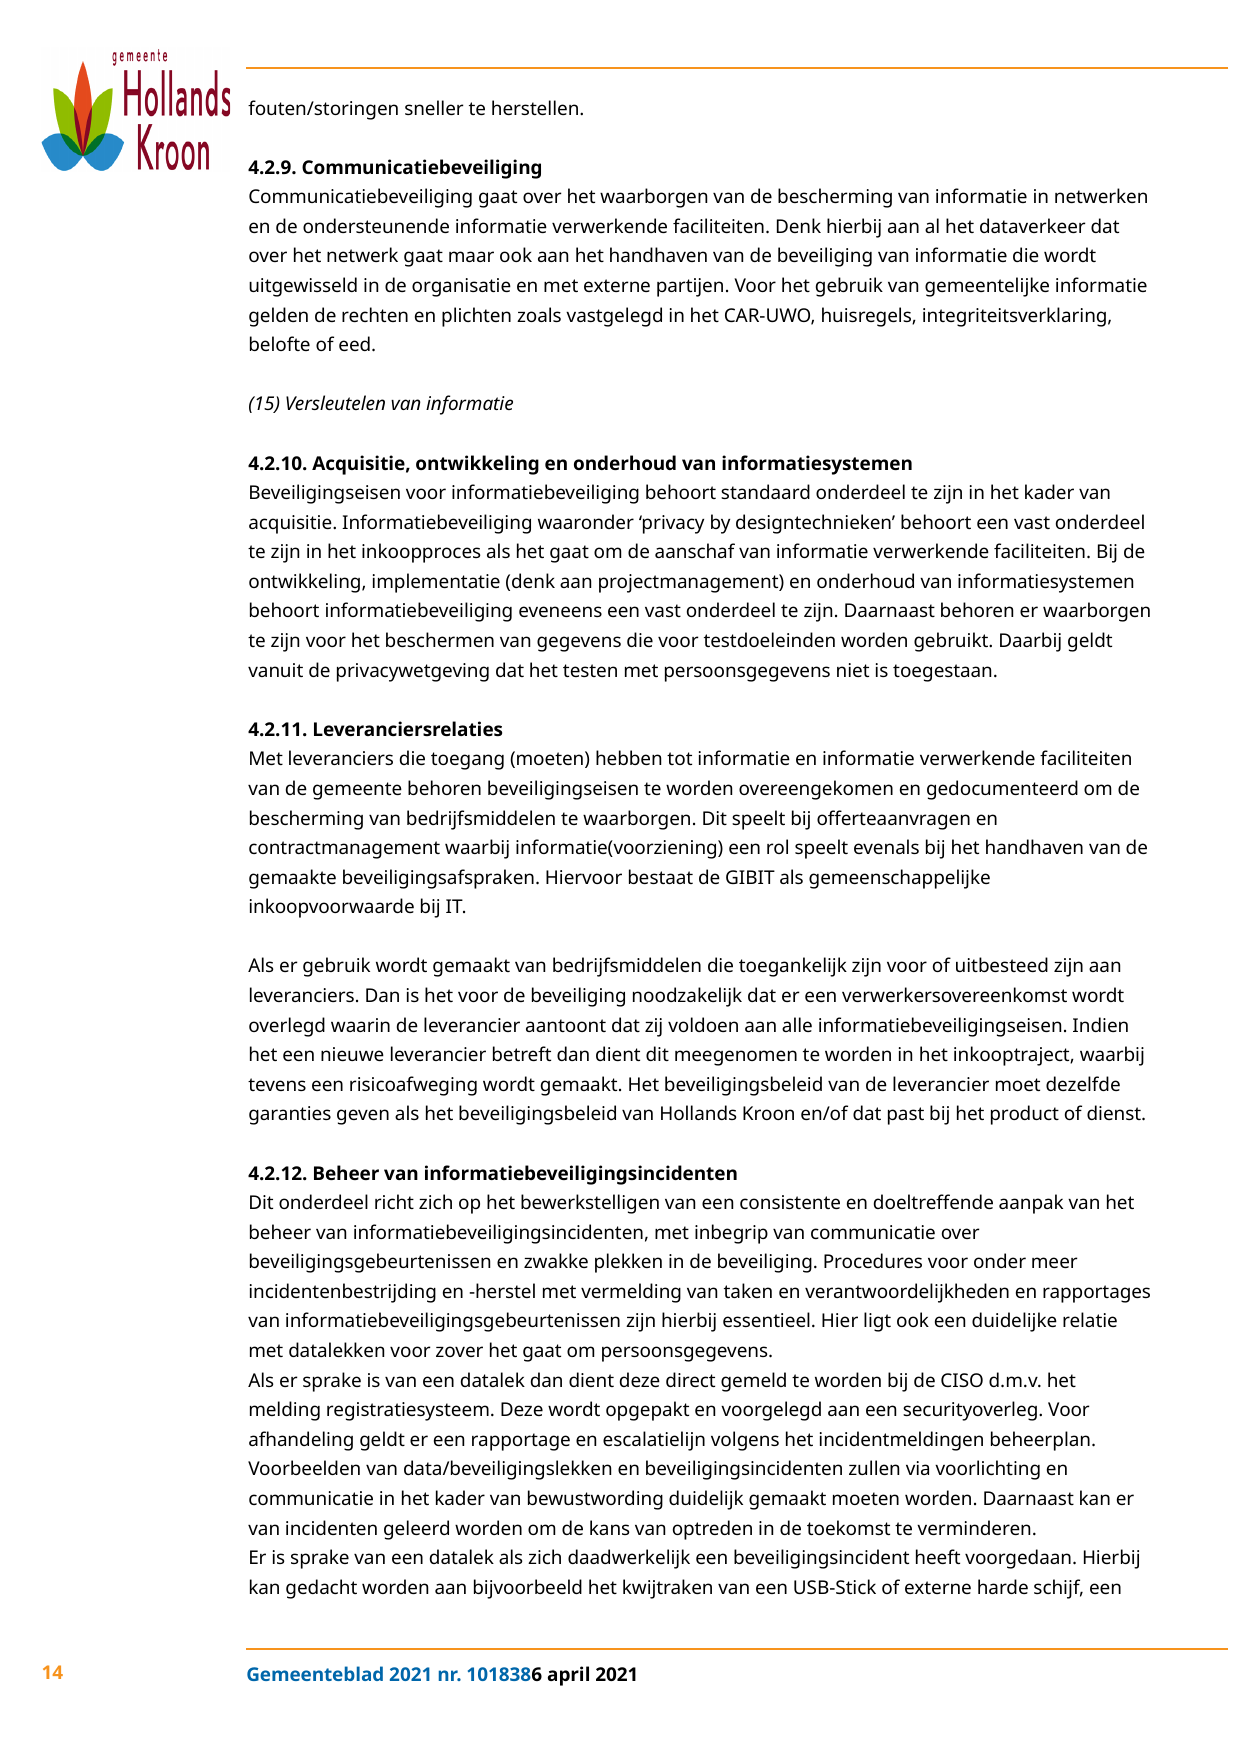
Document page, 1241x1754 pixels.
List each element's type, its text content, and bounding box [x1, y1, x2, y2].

text 4.2.10. Acquisitie, ontwikkeling en onderhoud van informatiesystemen [248, 450, 1152, 476]
text 4.2.12. Beheer van informatiebeveiligingsincidenten [248, 1160, 1152, 1186]
text Er is sprake van een datalek als zich daadwerkelijk een beveiligingsincident heeft voorgedaan. Hierbij kan gedacht worden aan bijvoorbeeld het kwijtraken van een USB-Stick of externe harde schijf, een [248, 1544, 1152, 1600]
text fouten/storingen sneller te herstellen. [248, 95, 1152, 121]
text Als er sprake is van een datalek dan dient deze direct gemeld te worden bij de CISO d.m.v. het melding registratiesysteem. Deze wordt opgepakt en voorgelegd aan een securityoverleg. Voor afhandeling geldt er een rapportage en escalatielijn volgens het incidentmeldingen beheerplan. [248, 1367, 1152, 1452]
text Voorbeelden van data/beveiligingslekken en beveiligingsincidenten zullen via voorlichting en communicatie in het kader van bewustwording duidelijk gemaakt moeten worden. Daarnaast kan er van incidenten geleerd worden om de kans van optreden in de toekomst te verminderen. [248, 1456, 1152, 1541]
text Met leveranciers die toegang (moeten) hebben tot informatie en informatie verwerkende faciliteiten van de gemeente behoren beveiligingseisen te worden overeengekomen en gedocumenteerd om de bescherming van bedrijfsmiddelen te waarborgen. Dit speelt bij offerteaanvragen en contractmanagement waarbij informatie(voorziening) een rol speelt evenals bij het handhaven van de gemaakte beveiligingsafspraken. Hiervoor bestaat de GIBIT als gemeenschappelijke inkoopvoorwaarde bij IT. [248, 746, 1152, 919]
text Communicatiebeveiliging gaat over het waarborgen van de bescherming van informatie in netwerken en de ondersteunende informatie verwerkende faciliteiten. Denk hierbij aan al het dataverkeer dat over het netwerk gaat maar ook aan het handhaven van de beveiliging van informatie die wordt uitgewisseld in de organisatie en met externe partijen. Voor het gebruik van gemeentelijke informatie gelden de rechten en plichten zoals vastgelegd in het CAR-UWO, huisregels, integriteitsverklaring, belofte of eed. [248, 183, 1152, 357]
text 4.2.11. Leveranciersrelaties [248, 716, 1152, 742]
text Dit onderdeel richt zich op het bewerkstelligen van een consistente en doeltreffende aanpak van het beheer van informatiebeveiligingsincidenten, met inbegrip van communicatie over beveiligingsgebeurtenissen en zwakke plekken in de beveiliging. Procedures voor onder meer incidentenbestrijding en -herstel met vermelding van taken en verantwoordelijkheden en rapportages van informatiebeveiligingsgebeurtenissen zijn hierbij essentieel. Hier ligt ook een duidelijke relatie met datalekken voor zover het gaat om persoonsgegevens. [248, 1189, 1152, 1363]
text Beveiligingseisen voor informatiebeveiliging behoort standaard onderdeel te zijn in het kader van acquisitie. Informatiebeveiliging waaronder ‘privacy by designtechnieken’ behoort een vast onderdeel te zijn in het inkoopproces als het gaat om de aanschaf van informatie verwerkende faciliteiten. Bij de ontwikkeling, implementatie (denk aan projectmanagement) en onderhoud van informatiesystemen behoort informatiebeveiliging eveneens een vast onderdeel te zijn. Daarnaast behoren er waarborgen te zijn voor het beschermen van gegevens die voor testdoeleinden worden gebruikt. Daarbij geldt vanuit de privacywetgeving dat het testen met persoonsgegevens niet is toegestaan. [248, 479, 1152, 683]
text Als er gebruik wordt gemaakt van bedrijfsmiddelen die toegankelijk zijn voor of uitbesteed zijn aan leveranciers. Dan is het voor de beveiliging noodzakelijk dat er een verwerkersovereenkomst wordt overlegd waarin de leverancier aantoont dat zij voldoen aan alle informatiebeveiligingseisen. Indien het een nieuwe leverancier betreft dan dient dit meegenomen te worden in het inkooptraject, waarbij tevens een risicoafweging wordt gemaakt. Het beveiligingsbeleid van de leverancier moet dezelfde garanties geven als het beveiligingsbeleid van Hollands Kroon en/of dat past bij het product of dienst. [248, 953, 1152, 1126]
picture [41, 47, 231, 172]
text (15) Versleutelen van informatie [248, 391, 1152, 416]
text 4.2.9. Communicatiebeveiliging [248, 154, 1152, 180]
